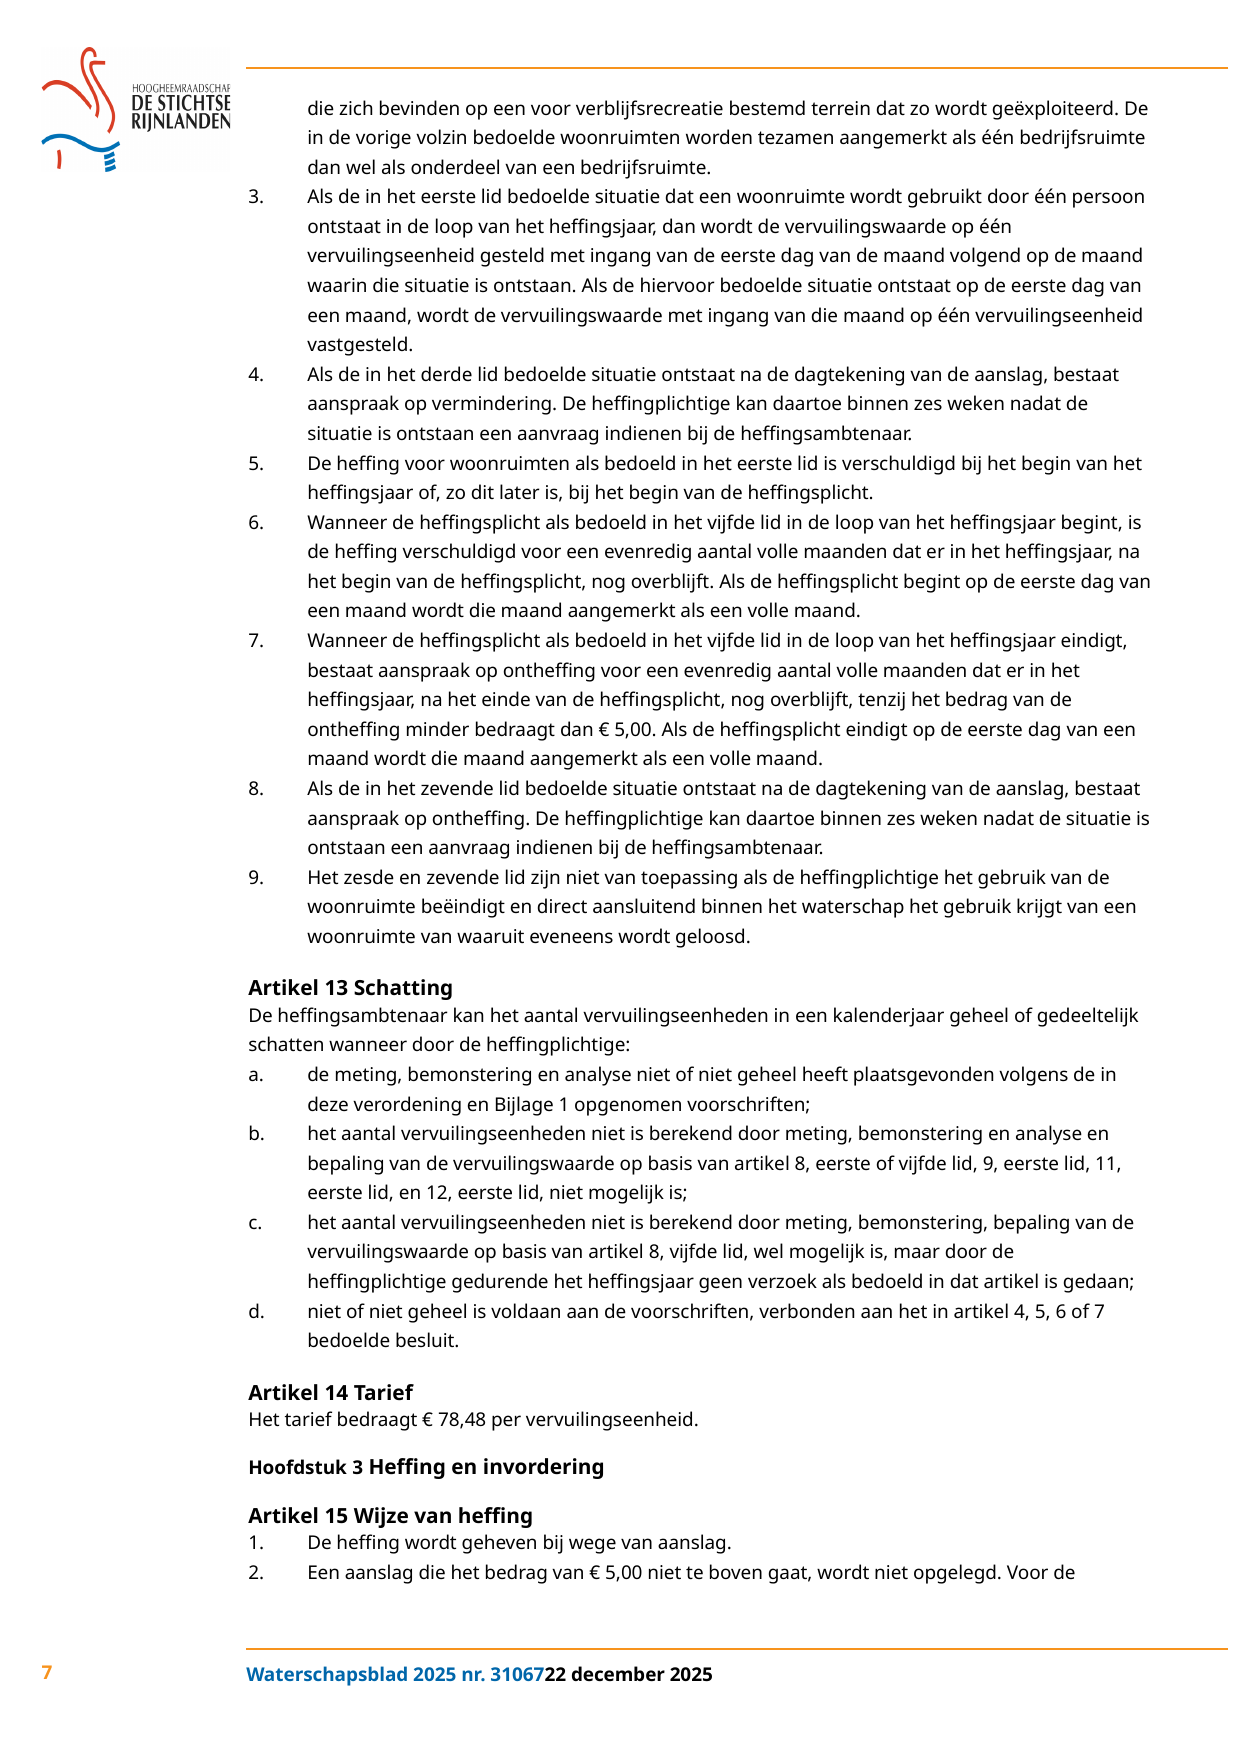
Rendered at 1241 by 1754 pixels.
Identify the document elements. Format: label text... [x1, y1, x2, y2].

text Het tarief bedraagt € 78,48 per vervuilingseenheid. [248, 1406, 1152, 1432]
text Artikel 15 Wijze van heffing [248, 1501, 1152, 1529]
list Wanneer de heffingsplicht als bedoeld in het vijfde lid in de loop van het heffingsjaar begint, is de heffing verschuldigd voor een evenredig aantal volle maanden dat er in het heffingsjaar, na het begin van de heffingsplicht, nog overblijft. Als de heffingsplicht begint op de eerste dag van een maand wordt die maand aangemerkt als een volle maand. [248, 509, 1152, 623]
list Een aanslag die het bedrag van € 5,00 niet te boven gaat, wordt niet opgelegd. Voor de [248, 1559, 1152, 1585]
list Als de in het derde lid bedoelde situatie ontstaat na de dagtekening van de aanslag, bestaat aanspraak op vermindering. De heffingplichtige kan daartoe binnen zes weken nadat de situatie is ontstaan een aanvraag indienen bij de heffingsambtenaar. [248, 361, 1152, 446]
list die zich bevinden op een voor verblijfsrecreatie bestemd terrein dat zo wordt geëxploiteerd. De in de vorige volzin bedoelde woonruimten worden tezamen aangemerkt als één bedrijfsruimte dan wel als onderdeel van een bedrijfsruimte. [248, 95, 1152, 180]
picture [41, 47, 231, 172]
text Artikel 14 Tarief [248, 1378, 1152, 1406]
text De heffingsambtenaar kan het aantal vervuilingseenheden in een kalenderjaar geheel of gedeeltelijk schatten wanneer door de heffingplichtige: [248, 1002, 1152, 1057]
list niet of niet geheel is voldaan aan de voorschriften, verbonden aan het in artikel 4, 5, 6 of 7 bedoelde besluit. [248, 1298, 1152, 1353]
list Als de in het zevende lid bedoelde situatie ontstaat na de dagtekening van de aanslag, bestaat aanspraak op ontheffing. De heffingplichtige kan daartoe binnen zes weken nadat de situatie is ontstaan een aanvraag indienen bij de heffingsambtenaar. [248, 775, 1152, 860]
list Het zesde en zevende lid zijn niet van toepassing als de heffingplichtige het gebruik van de woonruimte beëindigt en direct aansluitend binnen het waterschap het gebruik krijgt van een woonruimte van waaruit eveneens wordt geloosd. [248, 864, 1152, 949]
text Hoofdstuk 3 Heffing en invordering [248, 1452, 1152, 1480]
list het aantal vervuilingseenheden niet is berekend door meting, bemonstering, bepaling van de vervuilingswaarde op basis van artikel 8, vijfde lid, wel mogelijk is, maar door de heffingplichtige gedurende het heffingsjaar geen verzoek als bedoeld in dat artikel is gedaan; [248, 1209, 1152, 1294]
list Als de in het eerste lid bedoelde situatie dat een woonruimte wordt gebruikt door één persoon ontstaat in de loop van het heffingsjaar, dan wordt de vervuilingswaarde op één vervuilingseenheid gesteld met ingang van de eerste dag van de maand volgend op de maand waarin die situatie is ontstaan. Als de hiervoor bedoelde situatie ontstaat op de eerste dag van een maand, wordt de vervuilingswaarde met ingang van die maand op één vervuilingseenheid vastgesteld. [248, 183, 1152, 357]
list De heffing wordt geheven bij wege van aanslag. [248, 1529, 1152, 1555]
list De heffing voor woonruimten als bedoeld in het eerste lid is verschuldigd bij het begin van het heffingsjaar of, zo dit later is, bij het begin van de heffingsplicht. [248, 450, 1152, 505]
list het aantal vervuilingseenheden niet is berekend door meting, bemonstering en analyse en bepaling van de vervuilingswaarde op basis van artikel 8, eerste of vijfde lid, 9, eerste lid, 11, eerste lid, en 12, eerste lid, niet mogelijk is; [248, 1120, 1152, 1205]
list de meting, bemonstering en analyse niet of niet geheel heeft plaatsgevonden volgens de in deze verordening en Bijlage 1 opgenomen voorschriften; [248, 1061, 1152, 1116]
list Wanneer de heffingsplicht als bedoeld in het vijfde lid in de loop van het heffingsjaar eindigt, bestaat aanspraak op ontheffing voor een evenredig aantal volle maanden dat er in het heffingsjaar, na het einde van de heffingsplicht, nog overblijft, tenzij het bedrag van de ontheffing minder bedraagt dan € 5,00. Als de heffingsplicht eindigt op de eerste dag van een maand wordt die maand aangemerkt als een volle maand. [248, 627, 1152, 771]
text Artikel 13 Schatting [248, 973, 1152, 1002]
